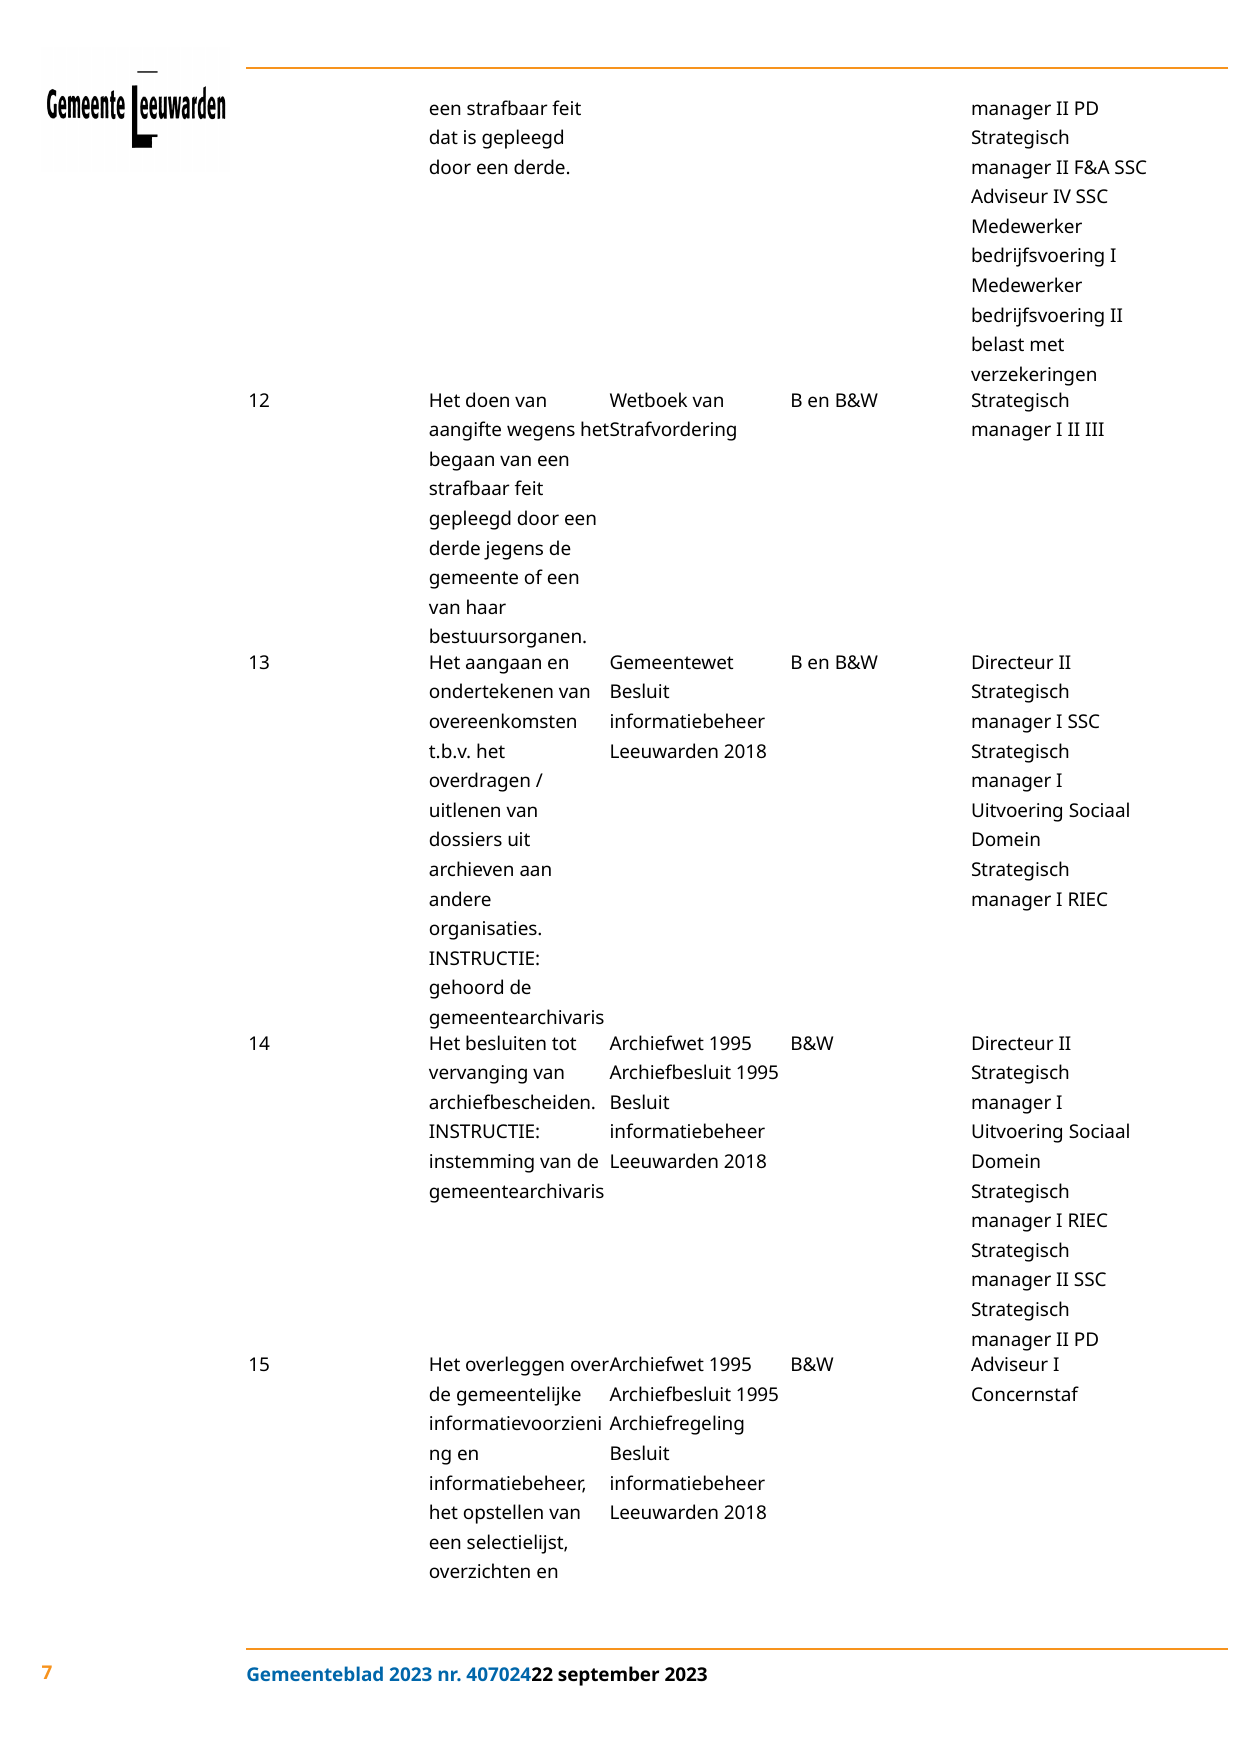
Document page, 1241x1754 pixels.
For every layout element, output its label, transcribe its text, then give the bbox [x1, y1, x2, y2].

table_cell B&W [790, 1030, 971, 1351]
table_cell 14 [248, 1030, 429, 1351]
table_cell Wetboek van Strafvordering [609, 387, 790, 649]
table_cell Het doen van aangifte wegens het begaan van een strafbaar feit gepleegd door een derde jegens de gemeente of een van haar bestuursorganen. [429, 387, 609, 649]
table_cell 15 [248, 1351, 429, 1584]
table_cell Archiefwet 1995 Archiefbesluit 1995 Archiefregeling Besluit informatiebeheer Leeuwarden 2018 [609, 1351, 790, 1584]
table_cell manager II PD Strategisch manager II F&A SSC Adviseur IV SSC Medewerker bedrijfsvoering I Medewerker bedrijfsvoering II belast met verzekeringen [971, 95, 1152, 387]
table_cell Het aangaan en ondertekenen van overeenkomsten t.b.v. het overdragen / uitlenen van dossiers uit archieven aan andere organisaties. INSTRUCTIE: gehoord de gemeentearchivaris [429, 649, 609, 1030]
table_cell 12 [248, 387, 429, 649]
table_cell [790, 95, 971, 387]
table_cell Archiefwet 1995 Archiefbesluit 1995 Besluit informatiebeheer Leeuwarden 2018 [609, 1030, 790, 1351]
table_cell B en B&W [790, 387, 971, 649]
table_cell B&W [790, 1351, 971, 1584]
table_cell Directeur II Strategisch manager I Uitvoering Sociaal Domein Strategisch manager I RIEC Strategisch manager II SSC Strategisch manager II PD [971, 1030, 1152, 1351]
picture [41, 47, 231, 172]
table_cell een strafbaar feit dat is gepleegd door een derde. [429, 95, 609, 387]
table_cell Het overleggen over de gemeentelijke informatievoorziening en informatiebeheer, het opstellen van een selectielijst, overzichten en [429, 1351, 609, 1584]
table_cell [609, 95, 790, 387]
table_cell Gemeentewet Besluit informatiebeheer Leeuwarden 2018 [609, 649, 790, 1030]
table_cell Het besluiten tot vervanging van archiefbescheiden. INSTRUCTIE: instemming van de gemeentearchivaris [429, 1030, 609, 1351]
table_cell Strategisch manager I II III [971, 387, 1152, 649]
table_cell B en B&W [790, 649, 971, 1030]
table_cell Adviseur I Concernstaf [971, 1351, 1152, 1584]
table_cell Directeur II Strategisch manager I SSC Strategisch manager I Uitvoering Sociaal Domein Strategisch manager I RIEC [971, 649, 1152, 1030]
table_cell [248, 95, 429, 387]
table_cell 13 [248, 649, 429, 1030]
